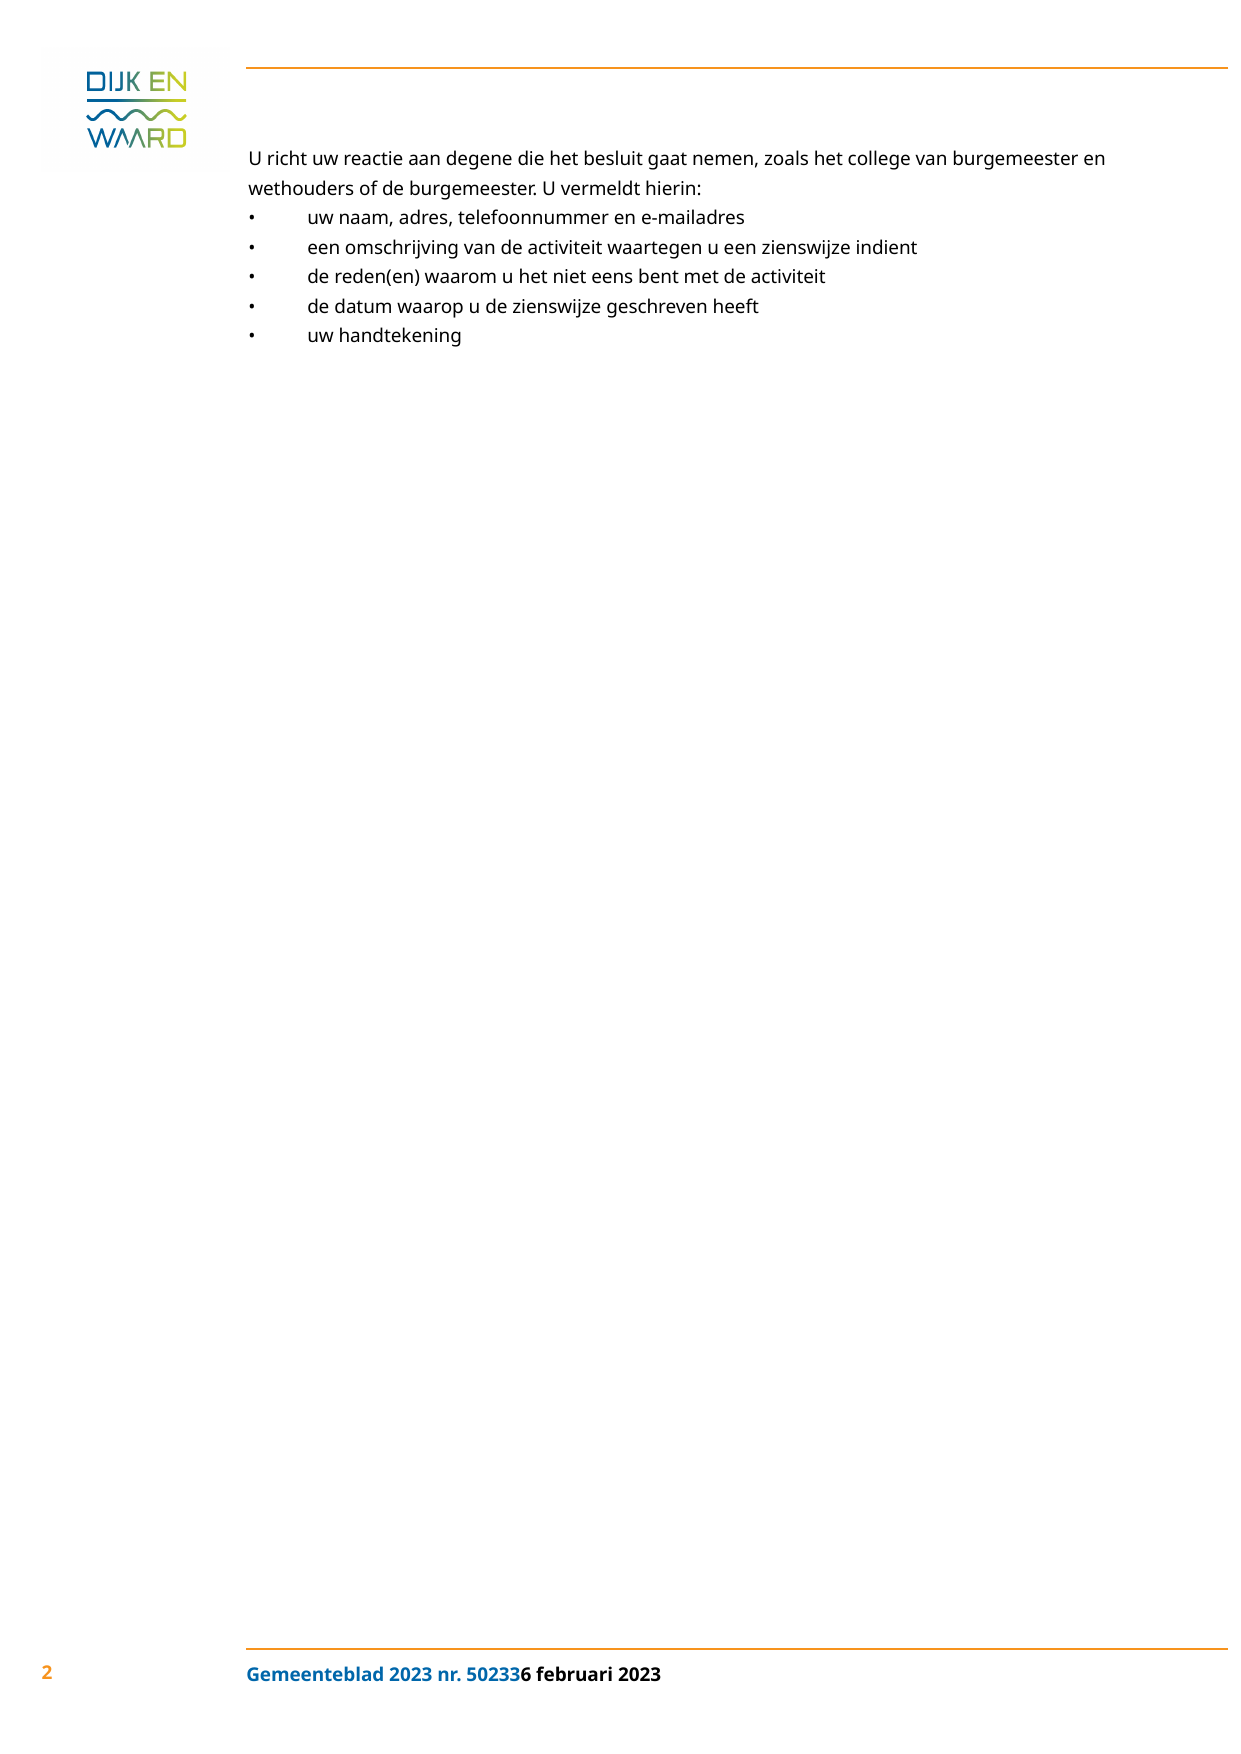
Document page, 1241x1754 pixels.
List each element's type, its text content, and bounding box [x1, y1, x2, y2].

list de datum waarop u de zienswijze geschreven heeft [248, 293, 1152, 319]
list uw handtekening [248, 323, 1152, 348]
text U richt uw reactie aan degene die het besluit gaat nemen, zoals het college van burgemeester en wethouders of de burgemeester. U vermeldt hierin: [248, 145, 1152, 201]
picture [41, 47, 231, 172]
list de reden(en) waarom u het niet eens bent met de activiteit [248, 263, 1152, 289]
list een omschrijving van de activiteit waartegen u een zienswijze indient [248, 234, 1152, 260]
list uw naam, adres, telefoonnummer en e-mailadres [248, 204, 1152, 230]
